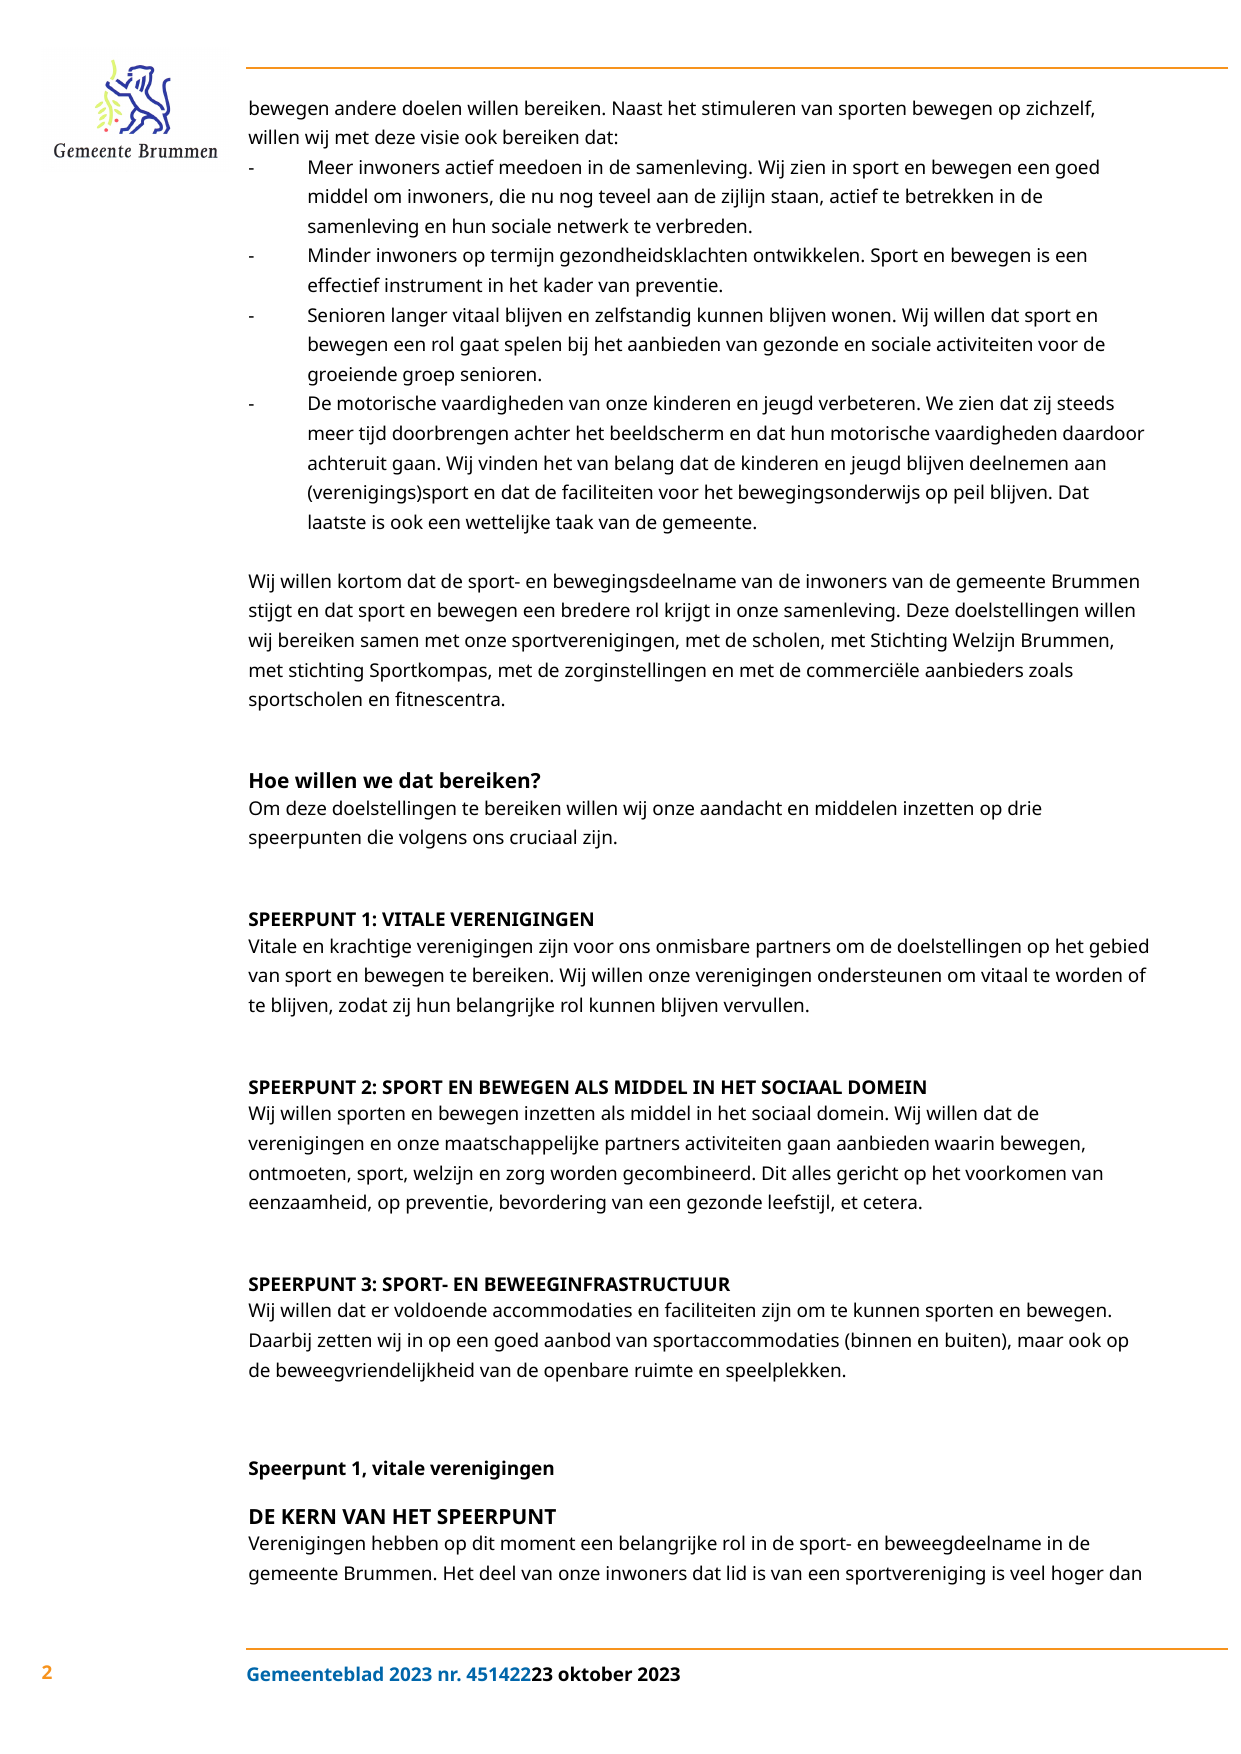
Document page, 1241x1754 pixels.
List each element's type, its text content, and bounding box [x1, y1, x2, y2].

text Vitale en krachtige verenigingen zijn voor ons onmisbare partners om de doelstellingen op het gebied van sport en bewegen te bereiken. Wij willen onze verenigingen ondersteunen om vitaal te worden of te blijven, zodat zij hun belangrijke rol kunnen blijven vervullen. [248, 933, 1152, 1018]
text Hoe willen we dat bereiken? [248, 766, 1152, 795]
text SPEERPUNT 1: VITALE VERENIGINGEN [248, 904, 1152, 933]
text Wij willen dat er voldoende accommodaties en faciliteiten zijn om te kunnen sporten en bewegen. Daarbij zetten wij in op een goed aanbod van sportaccommodaties (binnen en buiten), maar ook op de beweegvriendelijkheid van de openbare ruimte en speelplekken. [248, 1298, 1152, 1383]
picture [41, 47, 231, 172]
list Senioren langer vitaal blijven en zelfstandig kunnen blijven wonen. Wij willen dat sport en bewegen een rol gaat spelen bij het aanbieden van gezonde en sociale activiteiten voor de groeiende groep senioren. [248, 302, 1152, 387]
list Meer inwoners actief meedoen in de samenleving. Wij zien in sport en bewegen een goed middel om inwoners, die nu nog teveel aan de zijlijn staan, actief te betrekken in de samenleving en hun sociale netwerk te verbreden. [248, 154, 1152, 239]
text SPEERPUNT 3: SPORT- EN BEWEEGINFRASTRUCTUUR [248, 1269, 1152, 1298]
list De motorische vaardigheden van onze kinderen en jeugd verbeteren. We zien dat zij steeds meer tijd doorbrengen achter het beeldscherm en dat hun motorische vaardigheden daardoor achteruit gaan. Wij vinden het van belang dat de kinderen en jeugd blijven deelnemen aan (verenigings)sport en dat de faciliteiten voor het bewegingsonderwijs op peil blijven. Dat laatste is ook een wettelijke taak van de gemeente. [248, 391, 1152, 535]
list Minder inwoners op termijn gezondheidsklachten ontwikkelen. Sport en bewegen is een effectief instrument in het kader van preventie. [248, 243, 1152, 298]
text SPEERPUNT 2: SPORT EN BEWEGEN ALS MIDDEL IN HET SOCIAAL DOMEIN [248, 1072, 1152, 1101]
text bewegen andere doelen willen bereiken. Naast het stimuleren van sporten bewegen op zichzelf, willen wij met deze visie ook bereiken dat: [248, 95, 1152, 150]
text Verenigingen hebben op dit moment een belangrijke rol in de sport- en beweegdeelname in de gemeente Brummen. Het deel van onze inwoners dat lid is van een sportvereniging is veel hoger dan [248, 1531, 1152, 1586]
text Om deze doelstellingen te bereiken willen wij onze aandacht en middelen inzetten op drie speerpunten die volgens ons cruciaal zijn. [248, 795, 1152, 850]
text Wij willen kortom dat de sport- en bewegingsdeelname van de inwoners van de gemeente Brummen stijgt en dat sport en bewegen een bredere rol krijgt in onze samenleving. Deze doelstellingen willen wij bereiken samen met onze sportverenigingen, met de scholen, met Stichting Welzijn Brummen, met stichting Sportkompas, met de zorginstellingen en met de commerciële aanbieders zoals sportscholen en fitnescentra. [248, 568, 1152, 712]
text Wij willen sporten en bewegen inzetten als middel in het sociaal domein. Wij willen dat de verenigingen en onze maatschappelijke partners activiteiten gaan aanbieden waarin bewegen, ontmoeten, sport, welzijn en zorg worden gecombineerd. Dit alles gericht op het voorkomen van eenzaamheid, op preventie, bevordering van een gezonde leefstijl, et cetera. [248, 1101, 1152, 1215]
text Speerpunt 1, vitale verenigingen [248, 1453, 1152, 1481]
text DE KERN VAN HET SPEERPUNT [248, 1502, 1152, 1531]
